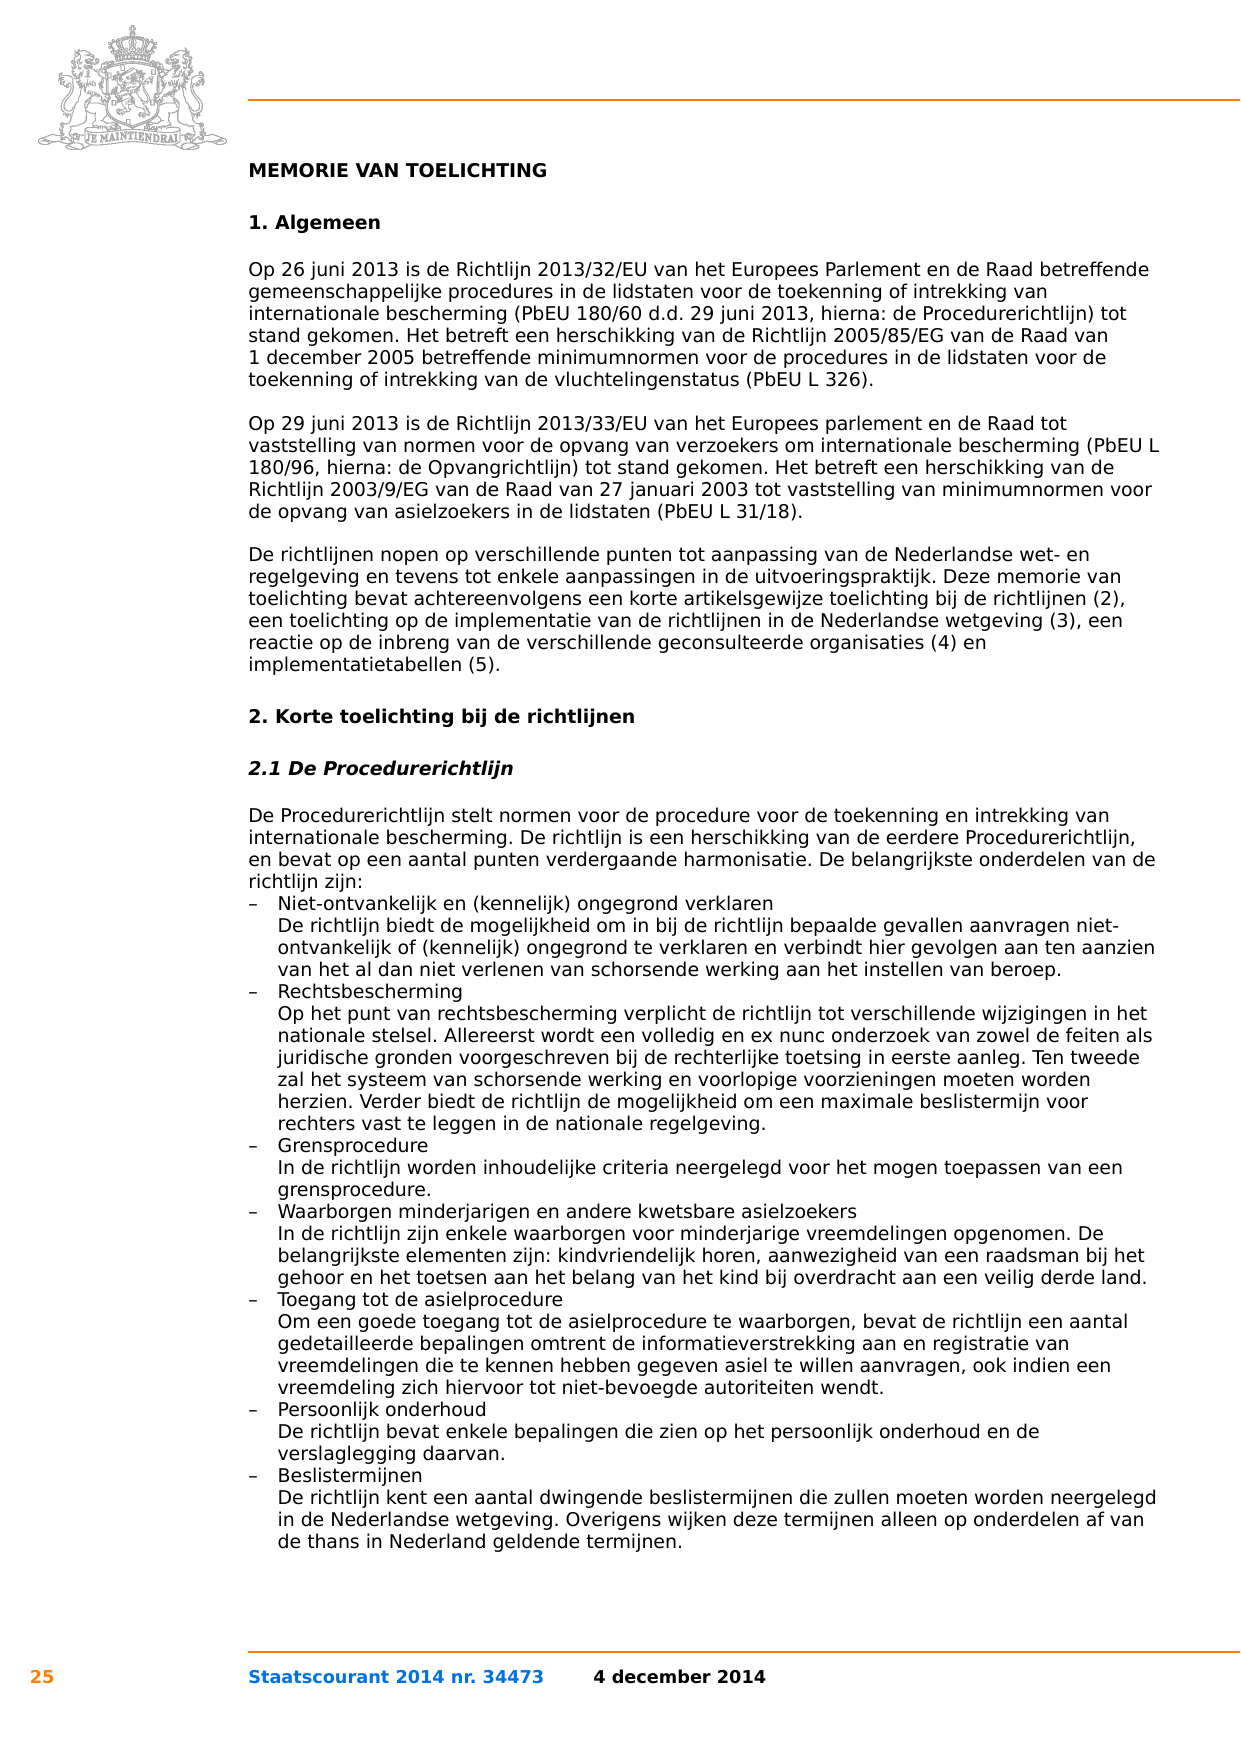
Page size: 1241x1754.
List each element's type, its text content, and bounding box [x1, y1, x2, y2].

text Op 29 juni 2013 is de Richtlijn 2013/33/EU van het Europees parlement en de Raad tot vaststelling van normen voor de opvang van verzoekers om internationale bescherming (PbEU L 180/96, hierna: de Opvangrichtlijn) tot stand gekomen. Het betreft een herschikking van de Richtlijn 2003/9/EG van de Raad van 27 januari 2003 tot vaststelling van minimumnormen voor de opvang van asielzoekers in de lidstaten (PbEU L 31/18). [248, 413, 1163, 522]
text De richtlijn bevat enkele bepalingen die zien op het persoonlijk onderhoud en de verslaglegging daarvan. [277, 1421, 1163, 1464]
picture [38, 25, 227, 150]
text – Rechtsbescherming [248, 981, 1163, 1003]
subtitle MEMORIE VAN TOELICHTING [248, 160, 1163, 182]
subtitle 2.1 De Procedurerichtlijn [248, 758, 1163, 780]
text – Persoonlijk onderhoud [248, 1399, 1163, 1421]
text De richtlijnen nopen op verschillende punten tot aanpassing van de Nederlandse wet- en regelgeving en tevens tot enkele aanpassingen in de uitvoeringspraktijk. Deze memorie van toelichting bevat achtereenvolgens een korte artikelsgewijze toelichting bij de richtlijnen (2), een toelichting op de implementatie van de richtlijnen in de Nederlandse wetgeving (3), een reactie op de inbreng van de verschillende geconsulteerde organisaties (4) en implementatietabellen (5). [248, 544, 1163, 676]
text – Niet-ontvankelijk en (kennelijk) ongegrond verklaren [248, 893, 1163, 915]
text – Beslistermijnen [248, 1464, 1163, 1487]
subtitle 2. Korte toelichting bij de richtlijnen [248, 706, 1163, 728]
text In de richtlijn worden inhoudelijke criteria neergelegd voor het mogen toepassen van een grensprocedure. [277, 1157, 1163, 1201]
text De richtlijn biedt de mogelijkheid om in bij de richtlijn bepaalde gevallen aanvragen niet-ontvankelijk of (kennelijk) ongegrond te verklaren en verbindt hier gevolgen aan ten aanzien van het al dan niet verlenen van schorsende werking aan het instellen van beroep. [277, 915, 1163, 981]
text – Grensprocedure [248, 1135, 1163, 1157]
subtitle 1. Algemeen [248, 212, 1163, 234]
text Op 26 juni 2013 is de Richtlijn 2013/32/EU van het Europees Parlement en de Raad betreffende gemeenschappelijke procedures in de lidstaten voor de toekenning of intrekking van internationale bescherming (PbEU 180/60 d.d. 29 juni 2013, hierna: de Procedurerichtlijn) tot stand gekomen. Het betreft een herschikking van de Richtlijn 2005/85/EG van de Raad van 1 december 2005 betreffende minimumnormen voor de procedures in de lidstaten voor de toekenning of intrekking van de vluchtelingenstatus (PbEU L 326). [248, 259, 1163, 391]
text Om een goede toegang tot de asielprocedure te waarborgen, bevat de richtlijn een aantal gedetailleerde bepalingen omtrent de informatieverstrekking aan en registratie van vreemdelingen die te kennen hebben gegeven asiel te willen aanvragen, ook indien een vreemdeling zich hiervoor tot niet-bevoegde autoriteiten wendt. [277, 1311, 1163, 1399]
text De Procedurerichtlijn stelt normen voor de procedure voor de toekenning en intrekking van internationale bescherming. De richtlijn is een herschikking van de eerdere Procedurerichtlijn, en bevat op een aantal punten verdergaande harmonisatie. De belangrijkste onderdelen van de richtlijn zijn: [248, 805, 1163, 893]
text De richtlijn kent een aantal dwingende beslistermijnen die zullen moeten worden neergelegd in de Nederlandse wetgeving. Overigens wijken deze termijnen alleen op onderdelen af van de thans in Nederland geldende termijnen. [277, 1487, 1163, 1552]
text In de richtlijn zijn enkele waarborgen voor minderjarige vreemdelingen opgenomen. De belangrijkste elementen zijn: kindvriendelijk horen, aanwezigheid van een raadsman bij het gehoor en het toetsen aan het belang van het kind bij overdracht aan een veilig derde land. [277, 1223, 1163, 1289]
text – Waarborgen minderjarigen en andere kwetsbare asielzoekers [248, 1201, 1163, 1223]
text – Toegang tot de asielprocedure [248, 1289, 1163, 1311]
text Op het punt van rechtsbescherming verplicht de richtlijn tot verschillende wijzigingen in het nationale stelsel. Allereerst wordt een volledig en ex nunc onderzoek van zowel de feiten als juridische gronden voorgeschreven bij de rechterlijke toetsing in eerste aanleg. Ten tweede zal het systeem van schorsende werking en voorlopige voorzieningen moeten worden herzien. Verder biedt de richtlijn de mogelijkheid om een maximale beslistermijn voor rechters vast te leggen in de nationale regelgeving. [277, 1003, 1163, 1135]
